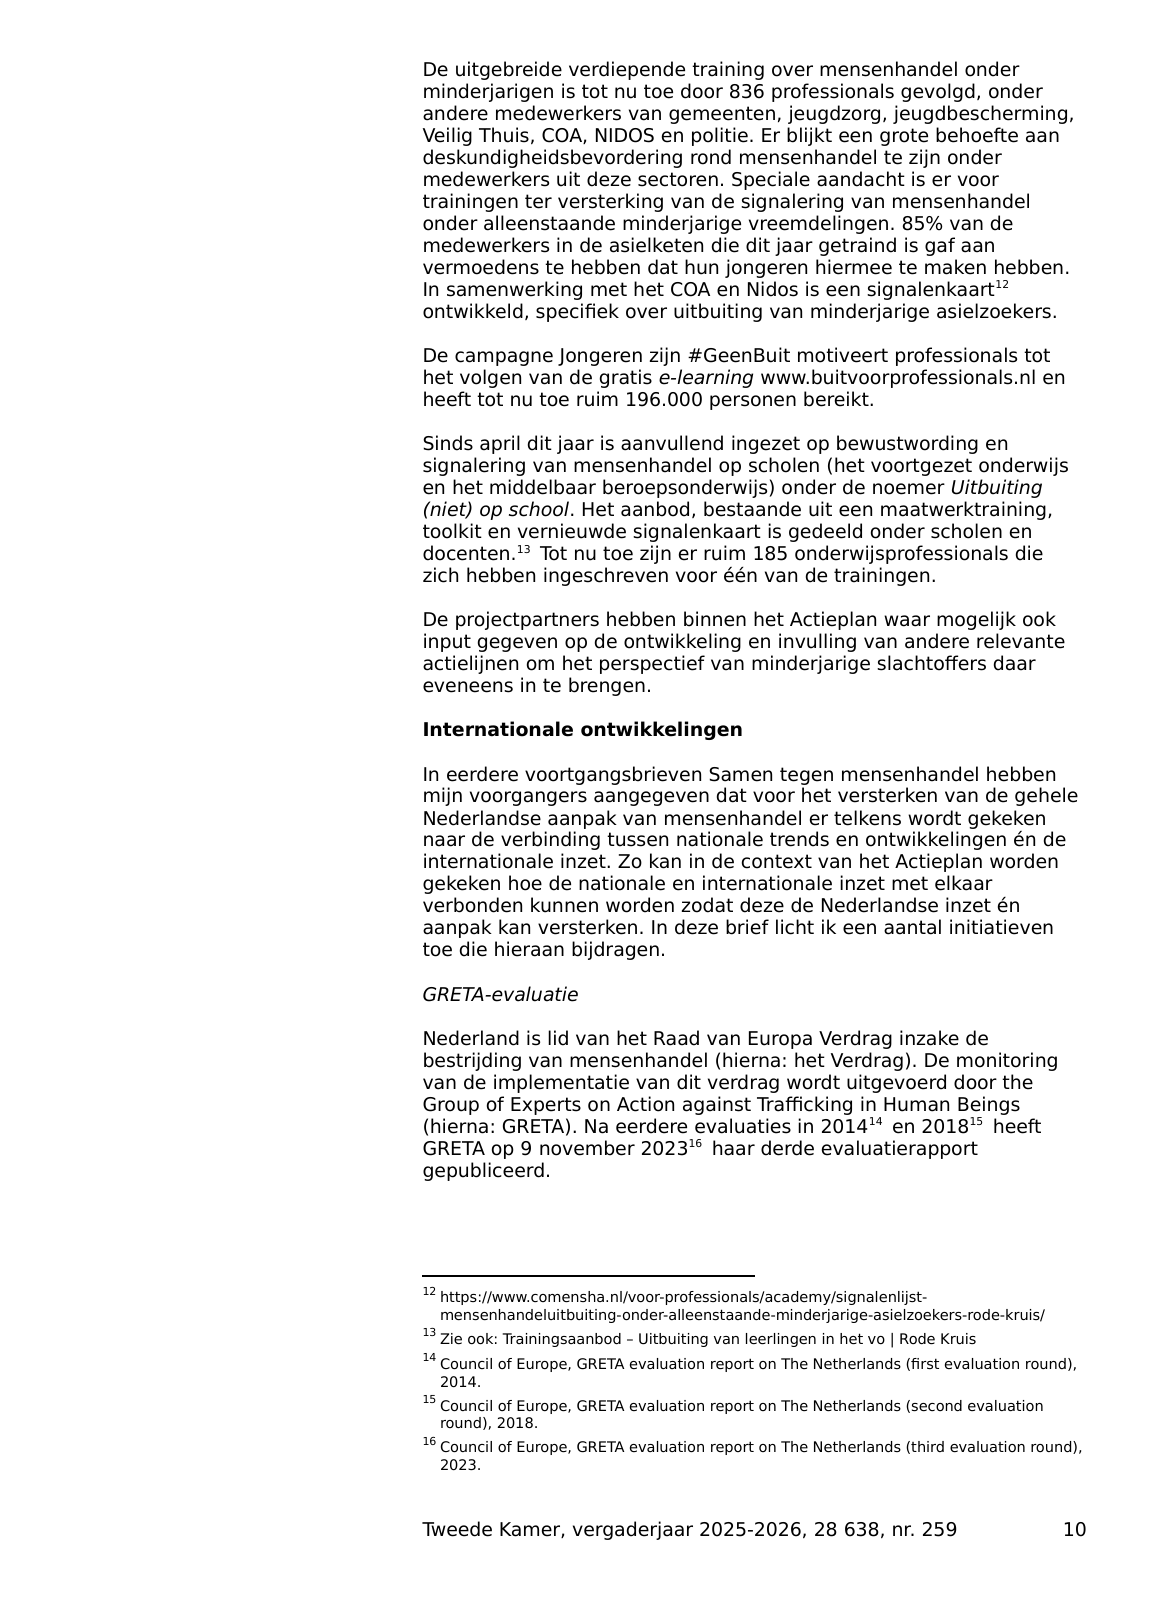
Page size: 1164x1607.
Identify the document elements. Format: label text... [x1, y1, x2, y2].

text Council of Europe, GRETA evaluation report on The Netherlands (first evaluation round), 2014. [422, 1352, 1087, 1391]
text https://www.comensha.nl/voor-professionals/academy/signalenlijst-mensenhandeluitbuiting-onder-alleenstaande-minderjarige-asielzoekers-rode-kruis/ [422, 1285, 1087, 1324]
subtitle Internationale ontwikkelingen [422, 719, 1087, 741]
text Nederland is lid van het Raad van Europa Verdrag inzake de bestrijding van mensenhandel (hierna: het Verdrag). De monitoring van de implementatie van dit verdrag wordt uitgevoerd door the Group of Experts on Action against Trafficking in Human Beings (hierna: GRETA). Na eerdere evaluaties in 2014 en 2018 heeft GRETA op 9 november 2023 haar derde evaluatierapport gepubliceerd. [422, 1028, 1087, 1181]
text Council of Europe, GRETA evaluation report on The Netherlands (third evaluation round), 2023. [422, 1435, 1087, 1474]
text De projectpartners hebben binnen het Actieplan waar mogelijk ook input gegeven op de ontwikkeling en invulling van andere relevante actielijnen om het perspectief van minderjarige slachtoffers daar eveneens in te brengen. [422, 609, 1087, 697]
text Sinds april dit jaar is aanvullend ingezet op bewustwording en signalering van mensenhandel op scholen (het voortgezet onderwijs en het middelbaar beroepsonderwijs) onder de noemer Uitbuiting (niet) op school. Het aanbod, bestaande uit een maatwerktraining, toolkit en vernieuwde signalenkaart is gedeeld onder scholen en docenten. Tot nu toe zijn er ruim 185 onderwijsprofessionals die zich hebben ingeschreven voor één van de trainingen. [422, 433, 1087, 587]
text De campagne Jongeren zijn #GeenBuit motiveert professionals tot het volgen van de gratis e-learning www.buitvoorprofessionals.nl en heeft tot nu toe ruim 196.000 personen bereikt. [422, 345, 1087, 411]
subtitle GRETA-evaluatie [422, 983, 1087, 1005]
text Zie ook: Trainingsaanbod – Uitbuiting van leerlingen in het vo | Rode Kruis [422, 1327, 1087, 1349]
text In eerdere voortgangsbrieven Samen tegen mensenhandel hebben mijn voorgangers aangegeven dat voor het versterken van de gehele Nederlandse aanpak van mensenhandel er telkens wordt gekeken naar de verbinding tussen nationale trends en ontwikkelingen én de internationale inzet. Zo kan in de context van het Actieplan worden gekeken hoe de nationale en internationale inzet met elkaar verbonden kunnen worden zodat deze de Nederlandse inzet én aanpak kan versterken. In deze brief licht ik een aantal initiatieven toe die hieraan bijdragen. [422, 763, 1087, 961]
text Council of Europe, GRETA evaluation report on The Netherlands (second evaluation round), 2018. [422, 1393, 1087, 1432]
text De uitgebreide verdiepende training over mensenhandel onder minderjarigen is tot nu toe door 836 professionals gevolgd, onder andere medewerkers van gemeenten, jeugdzorg, jeugdbescherming, Veilig Thuis, COA, NIDOS en politie. Er blijkt een grote behoefte aan deskundigheidsbevordering rond mensenhandel te zijn onder medewerkers uit deze sectoren. Speciale aandacht is er voor trainingen ter versterking van de signalering van mensenhandel onder alleenstaande minderjarige vreemdelingen. 85% van de medewerkers in de asielketen die dit jaar getraind is gaf aan vermoedens te hebben dat hun jongeren hiermee te maken hebben. In samenwerking met het COA en Nidos is een signalenkaart ontwikkeld, specifiek over uitbuiting van minderjarige asielzoekers. [422, 59, 1087, 323]
